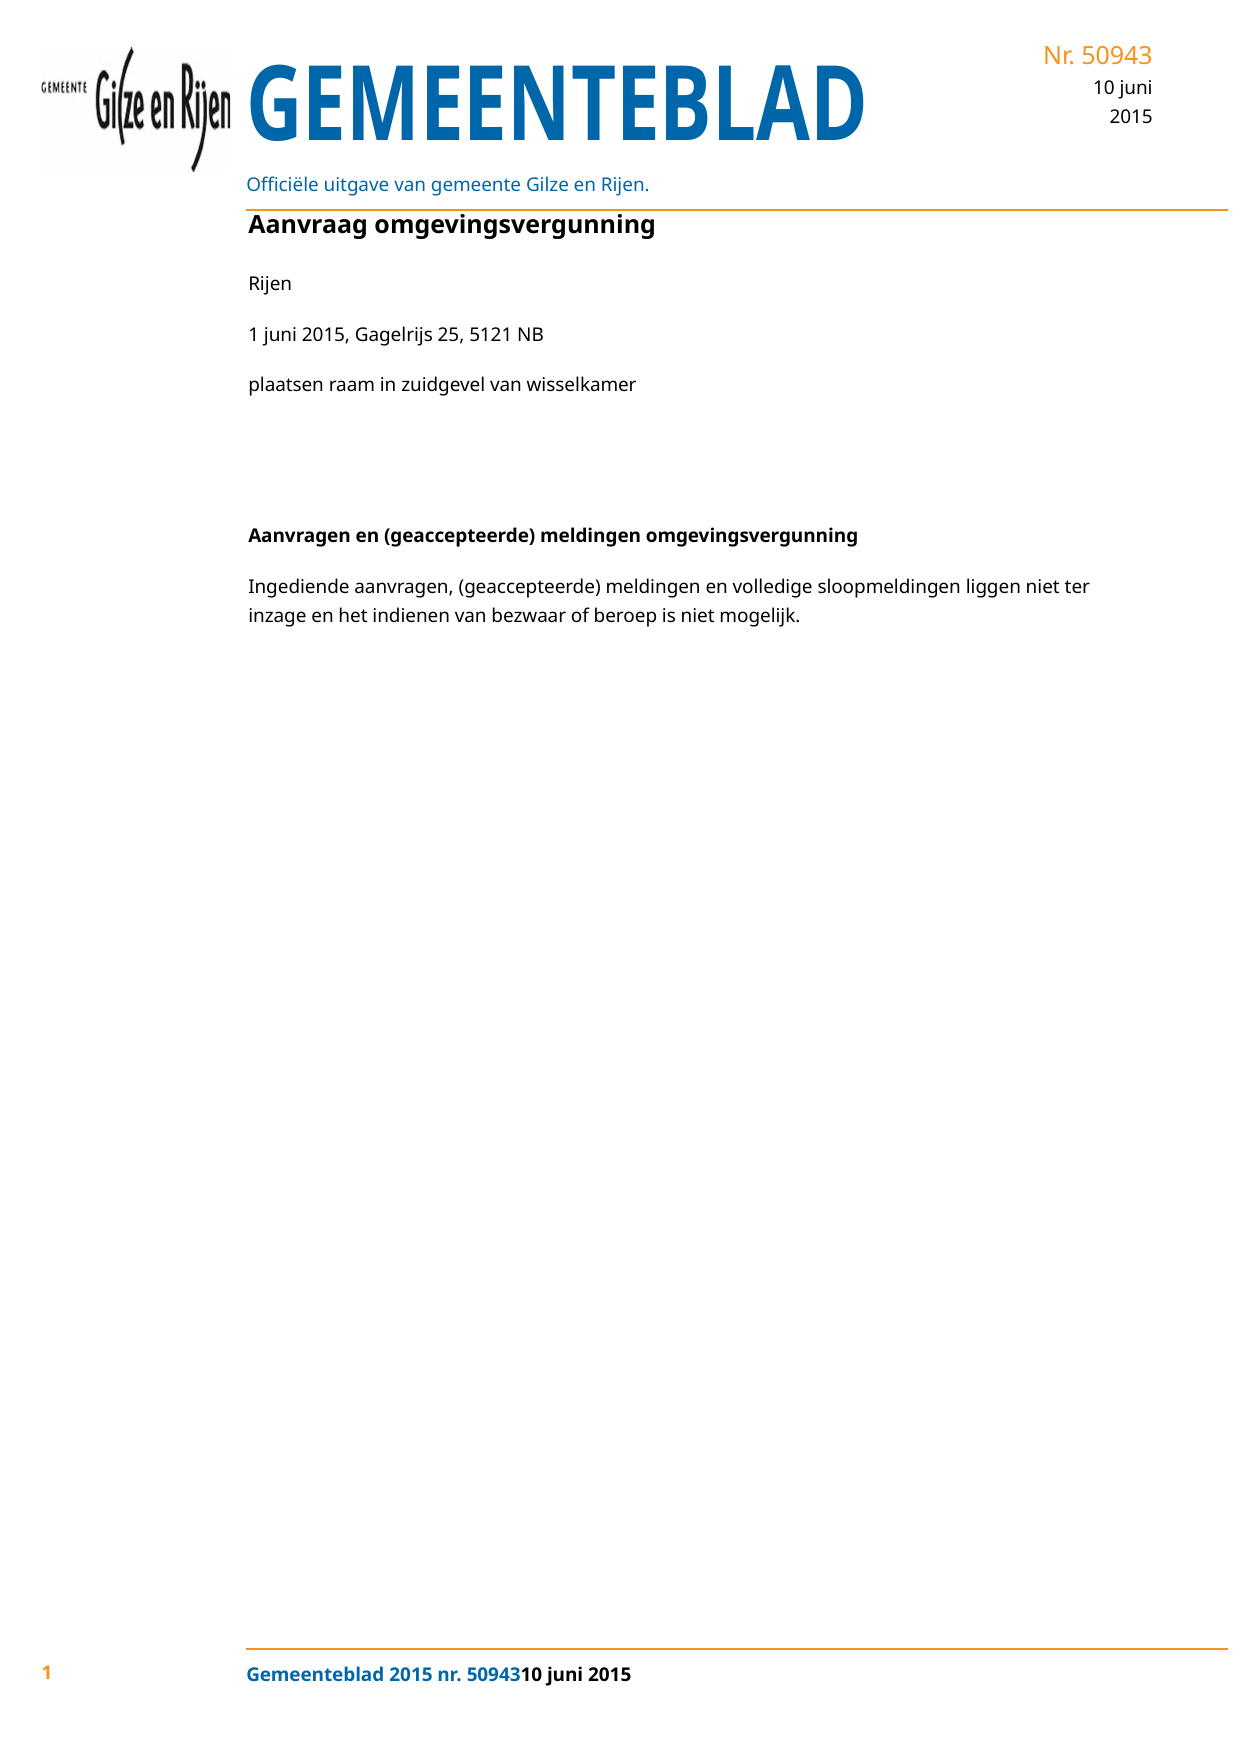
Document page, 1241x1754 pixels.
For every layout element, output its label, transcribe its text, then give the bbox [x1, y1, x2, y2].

text Aanvraag omgevingsvergunning [248, 211, 1152, 241]
text Ingediende aanvragen, (geaccepteerde) meldingen en volledige sloopmeldingen liggen niet ter inzage en het indienen van bezwaar of beroep is niet mogelijk. [248, 573, 1152, 628]
text 1 juni 2015, Gagelrijs 25, 5121 NB [248, 321, 1152, 346]
text Rijen [248, 270, 1152, 296]
text plaatsen raam in zuidgevel van wisselkamer [248, 371, 1152, 397]
picture [41, 47, 231, 172]
text Aanvragen en (geaccepteerde) meldingen omgevingsvergunning [248, 522, 1152, 548]
